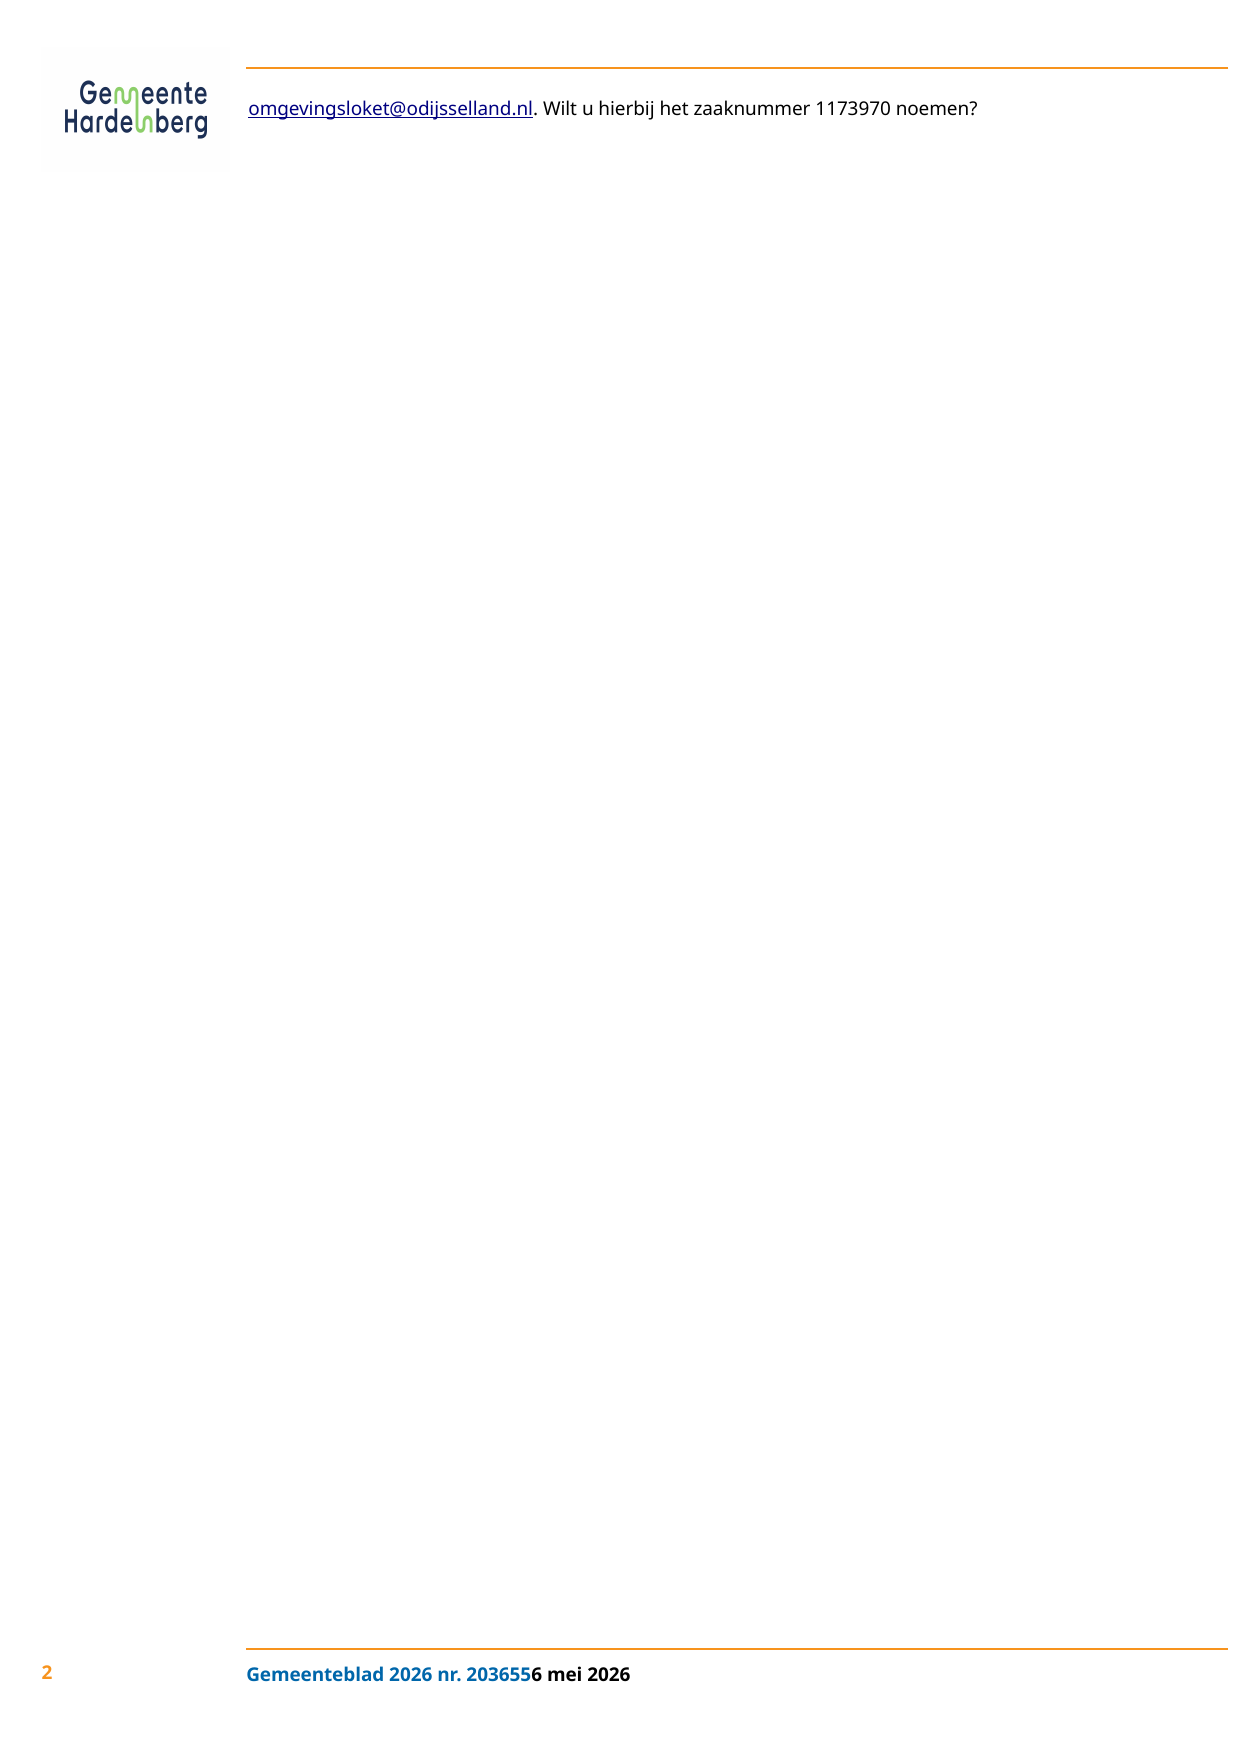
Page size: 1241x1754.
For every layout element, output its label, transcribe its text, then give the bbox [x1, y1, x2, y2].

picture [41, 47, 231, 172]
text omgevingsloket@odijsselland.nl. Wilt u hierbij het zaaknummer 1173970 noemen? [248, 95, 1152, 121]
